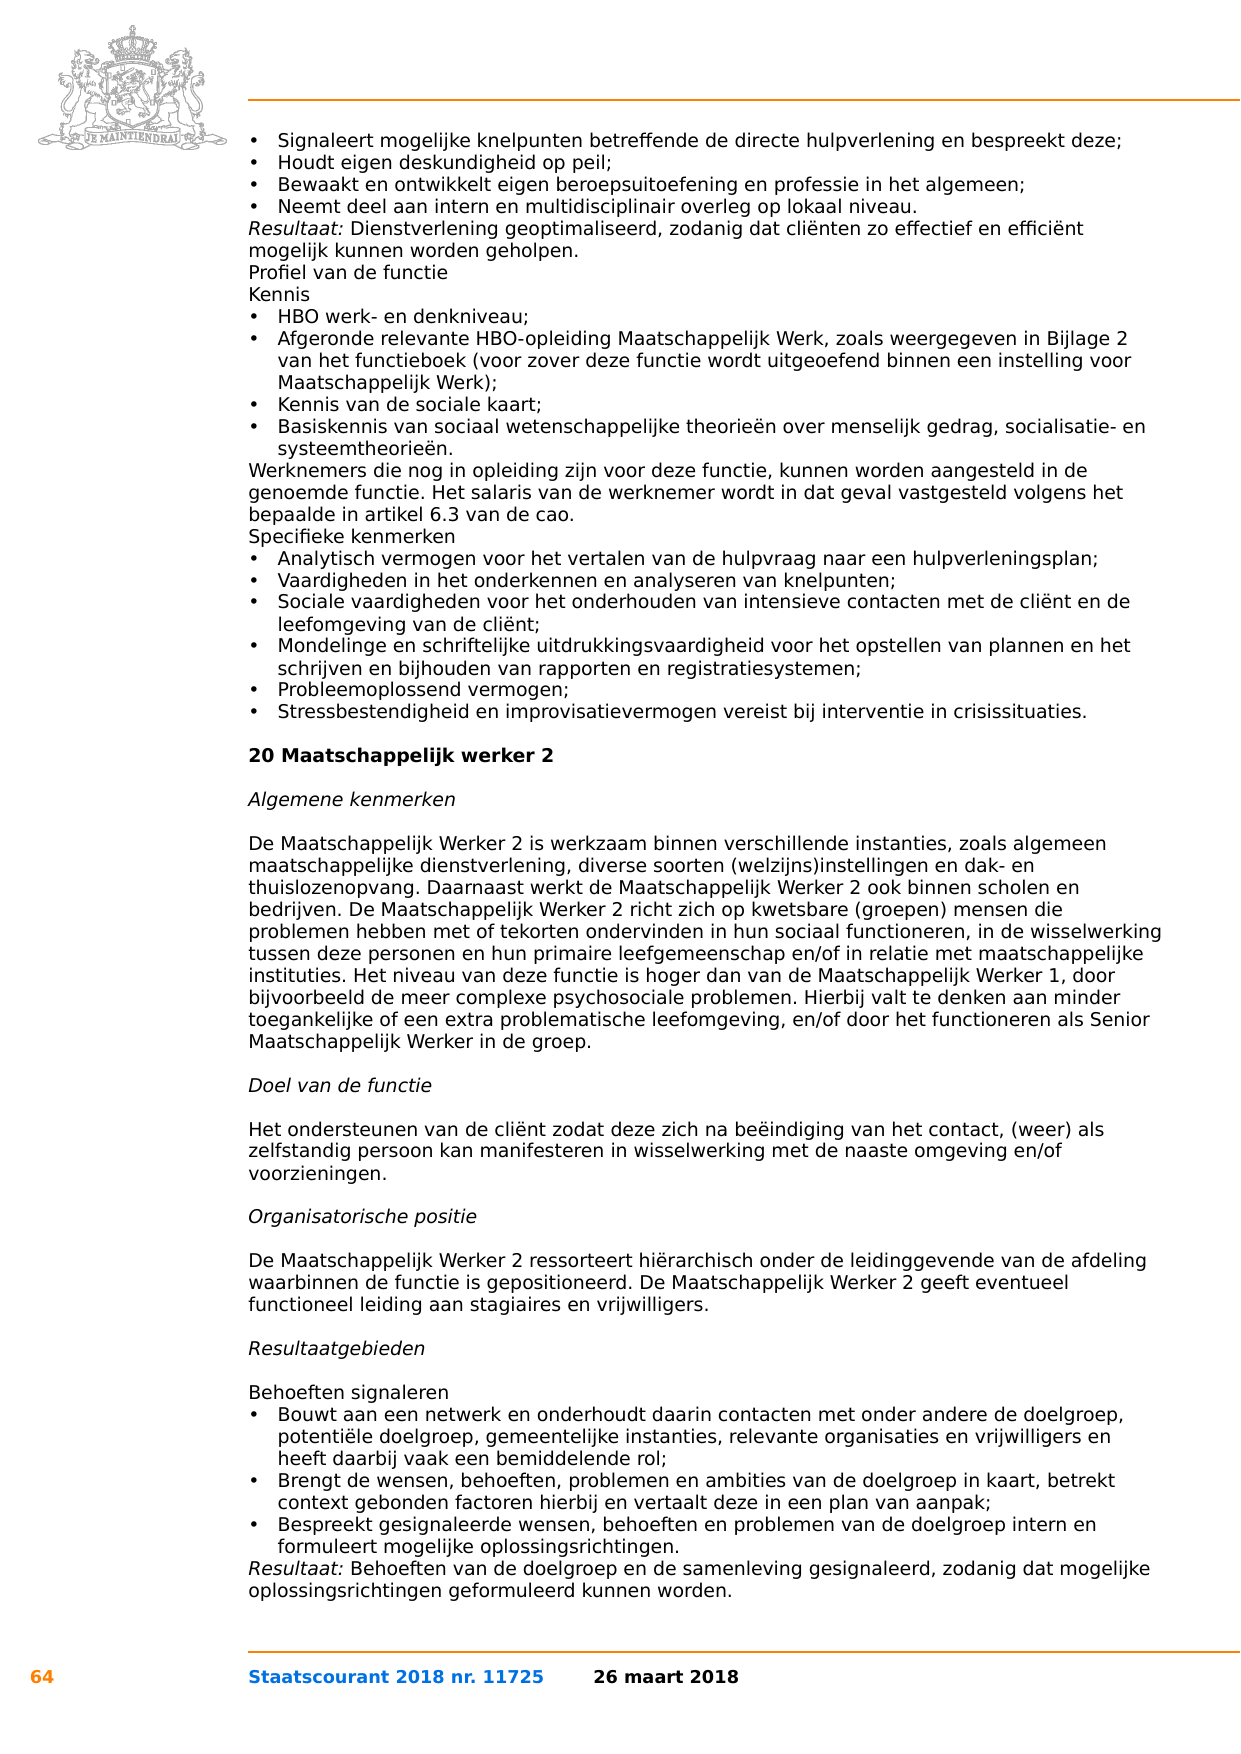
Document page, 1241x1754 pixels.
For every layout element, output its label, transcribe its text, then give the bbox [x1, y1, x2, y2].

subtitle 20 Maatschappelijk werker 2 [248, 745, 1163, 767]
subtitle Organisatorische positie [248, 1206, 1163, 1228]
text Resultaat: Dienstverlening geoptimaliseerd, zodanig dat cliënten zo effectief en efficiënt mogelijk kunnen worden geholpen. [248, 218, 1163, 262]
subtitle Resultaatgebieden [248, 1338, 1163, 1360]
text • Houdt eigen deskundigheid op peil; [248, 152, 1163, 174]
text • Stressbestendigheid en improvisatievermogen vereist bij interventie in crisissituaties. [248, 701, 1163, 723]
text • Analytisch vermogen voor het vertalen van de hulpvraag naar een hulpverleningsplan; [248, 547, 1163, 569]
text Specifieke kenmerken [248, 526, 1163, 547]
text • Signaleert mogelijke knelpunten betreffende de directe hulpverlening en bespreekt deze; [248, 130, 1163, 152]
text • Mondelinge en schriftelijke uitdrukkingsvaardigheid voor het opstellen van plannen en het schrijven en bijhouden van rapporten en registratiesystemen; [248, 635, 1163, 679]
text Kennis [248, 284, 1163, 306]
text • HBO werk- en denkniveau; [248, 306, 1163, 328]
subtitle Doel van de functie [248, 1074, 1163, 1097]
picture [38, 25, 227, 150]
text • Bouwt aan een netwerk en onderhoudt daarin contacten met onder andere de doelgroep, potentiële doelgroep, gemeentelijke instanties, relevante organisaties en vrijwilligers en heeft daarbij vaak een bemiddelende rol; [248, 1404, 1163, 1470]
text • Basiskennis van sociaal wetenschappelijke theorieën over menselijk gedrag, socialisatie- en systeemtheorieën. [248, 416, 1163, 459]
text Het ondersteunen van de cliënt zodat deze zich na beëindiging van het contact, (weer) als zelfstandig persoon kan manifesteren in wisselwerking met de naaste omgeving en/of voorzieningen. [248, 1118, 1163, 1184]
text • Neemt deel aan intern en multidisciplinair overleg op lokaal niveau. [248, 196, 1163, 218]
text • Bespreekt gesignaleerde wensen, behoeften en problemen van de doelgroep intern en formuleert mogelijke oplossingsrichtingen. [248, 1514, 1163, 1558]
text Profiel van de functie [248, 262, 1163, 284]
text • Brengt de wensen, behoeften, problemen en ambities van de doelgroep in kaart, betrekt context gebonden factoren hierbij en vertaalt deze in een plan van aanpak; [248, 1470, 1163, 1514]
text Werknemers die nog in opleiding zijn voor deze functie, kunnen worden aangesteld in de genoemde functie. Het salaris van de werknemer wordt in dat geval vastgesteld volgens het bepaalde in artikel 6.3 van de cao. [248, 459, 1163, 526]
text • Vaardigheden in het onderkennen en analyseren van knelpunten; [248, 569, 1163, 591]
text • Afgeronde relevante HBO-opleiding Maatschappelijk Werk, zoals weergegeven in Bijlage 2 van het functieboek (voor zover deze functie wordt uitgeoefend binnen een instelling voor Maatschappelijk Werk); [248, 328, 1163, 394]
text • Kennis van de sociale kaart; [248, 394, 1163, 416]
text De Maatschappelijk Werker 2 ressorteert hiërarchisch onder de leidinggevende van de afdeling waarbinnen de functie is gepositioneerd. De Maatschappelijk Werker 2 geeft eventueel functioneel leiding aan stagiaires en vrijwilligers. [248, 1250, 1163, 1316]
text De Maatschappelijk Werker 2 is werkzaam binnen verschillende instanties, zoals algemeen maatschappelijke dienstverlening, diverse soorten (welzijns)instellingen en dak- en thuislozenopvang. Daarnaast werkt de Maatschappelijk Werker 2 ook binnen scholen en bedrijven. De Maatschappelijk Werker 2 richt zich op kwetsbare (groepen) mensen die problemen hebben met of tekorten ondervinden in hun sociaal functioneren, in de wisselwerking tussen deze personen en hun primaire leefgemeenschap en/of in relatie met maatschappelijke instituties. Het niveau van deze functie is hoger dan van de Maatschappelijk Werker 1, door bijvoorbeeld de meer complexe psychosociale problemen. Hierbij valt te denken aan minder toegankelijke of een extra problematische leefomgeving, en/of door het functioneren als Senior Maatschappelijk Werker in de groep. [248, 833, 1163, 1053]
subtitle Algemene kenmerken [248, 789, 1163, 811]
text • Bewaakt en ontwikkelt eigen beroepsuitoefening en professie in het algemeen; [248, 174, 1163, 196]
text Behoeften signaleren [248, 1382, 1163, 1404]
text Resultaat: Behoeften van de doelgroep en de samenleving gesignaleerd, zodanig dat mogelijke oplossingsrichtingen geformuleerd kunnen worden. [248, 1558, 1163, 1602]
text • Sociale vaardigheden voor het onderhouden van intensieve contacten met de cliënt en de leefomgeving van de cliënt; [248, 591, 1163, 635]
text • Probleemoplossend vermogen; [248, 679, 1163, 701]
